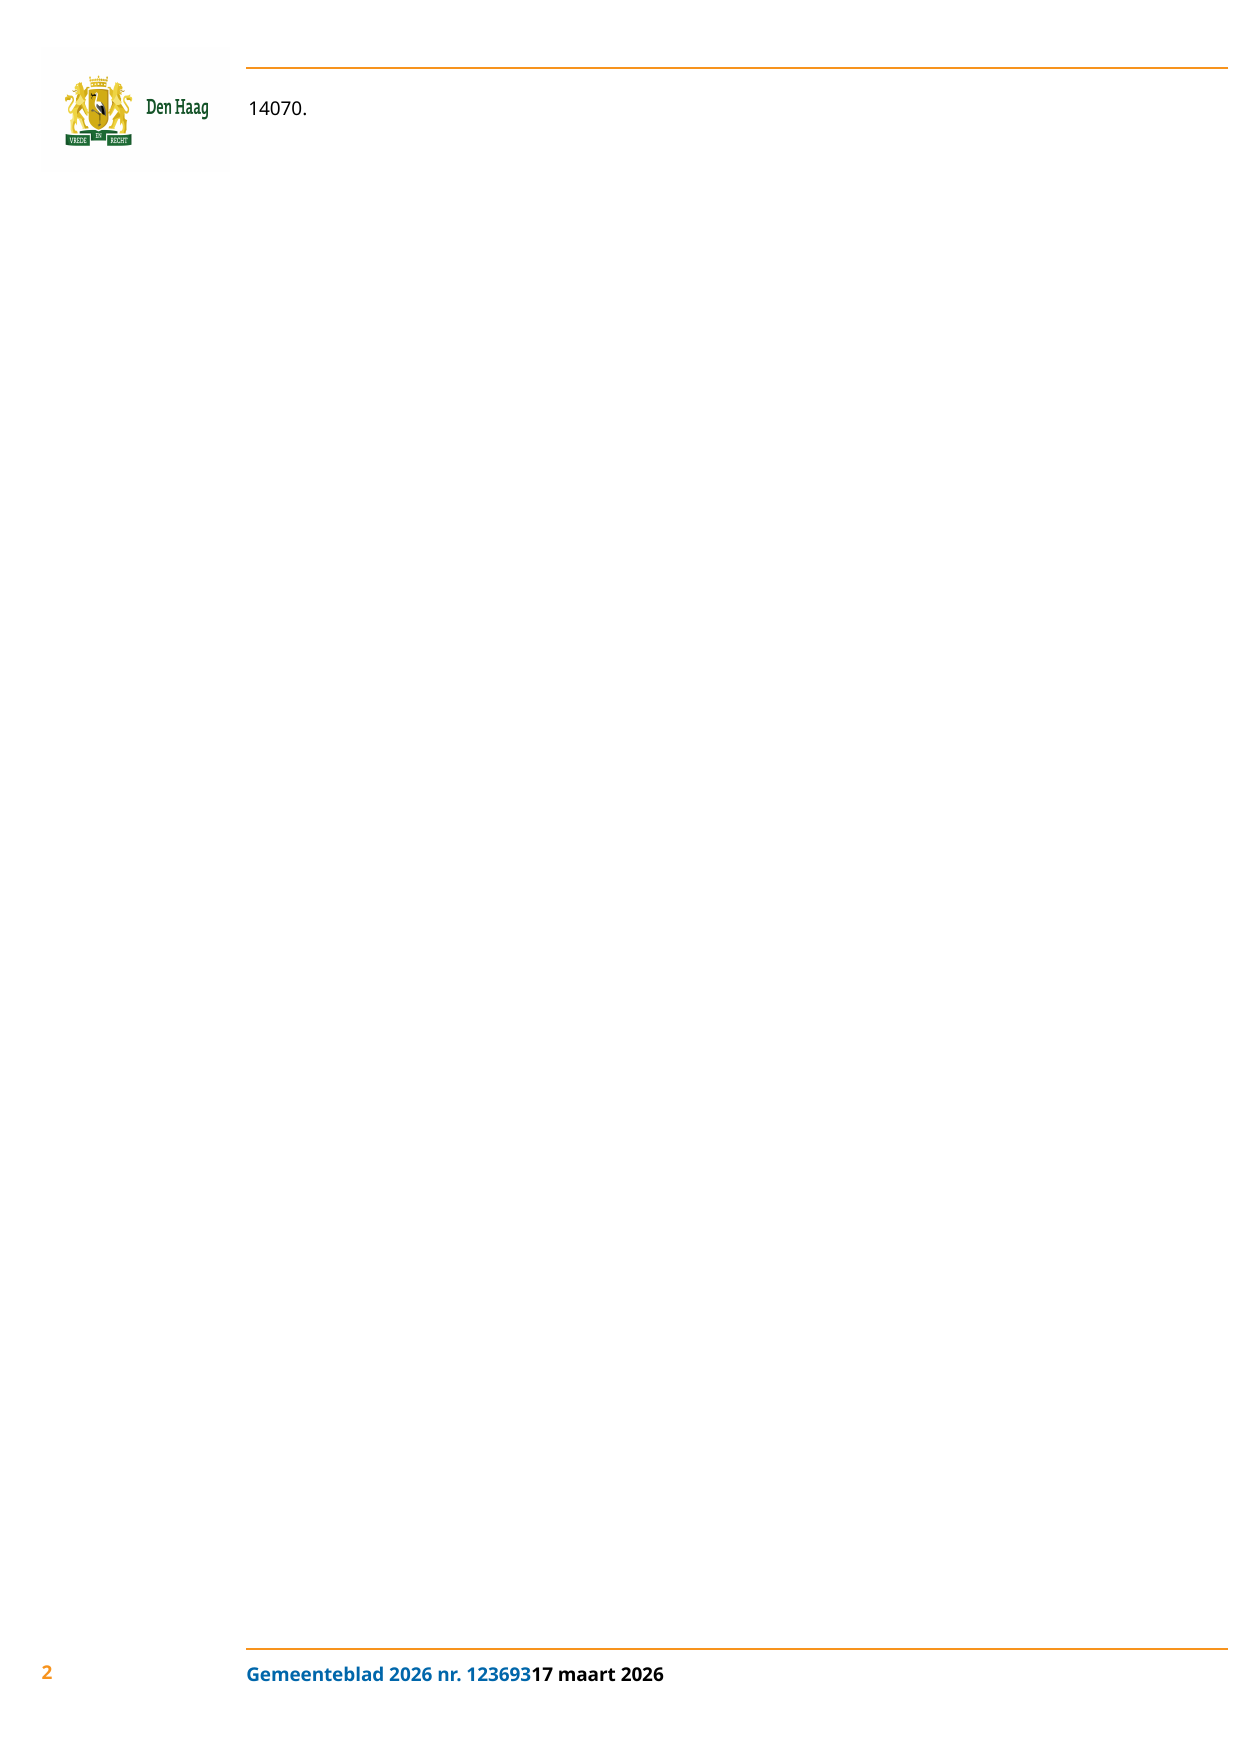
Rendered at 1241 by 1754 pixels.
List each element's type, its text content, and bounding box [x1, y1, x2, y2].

picture [41, 47, 231, 172]
text 14070. [248, 95, 1152, 121]
